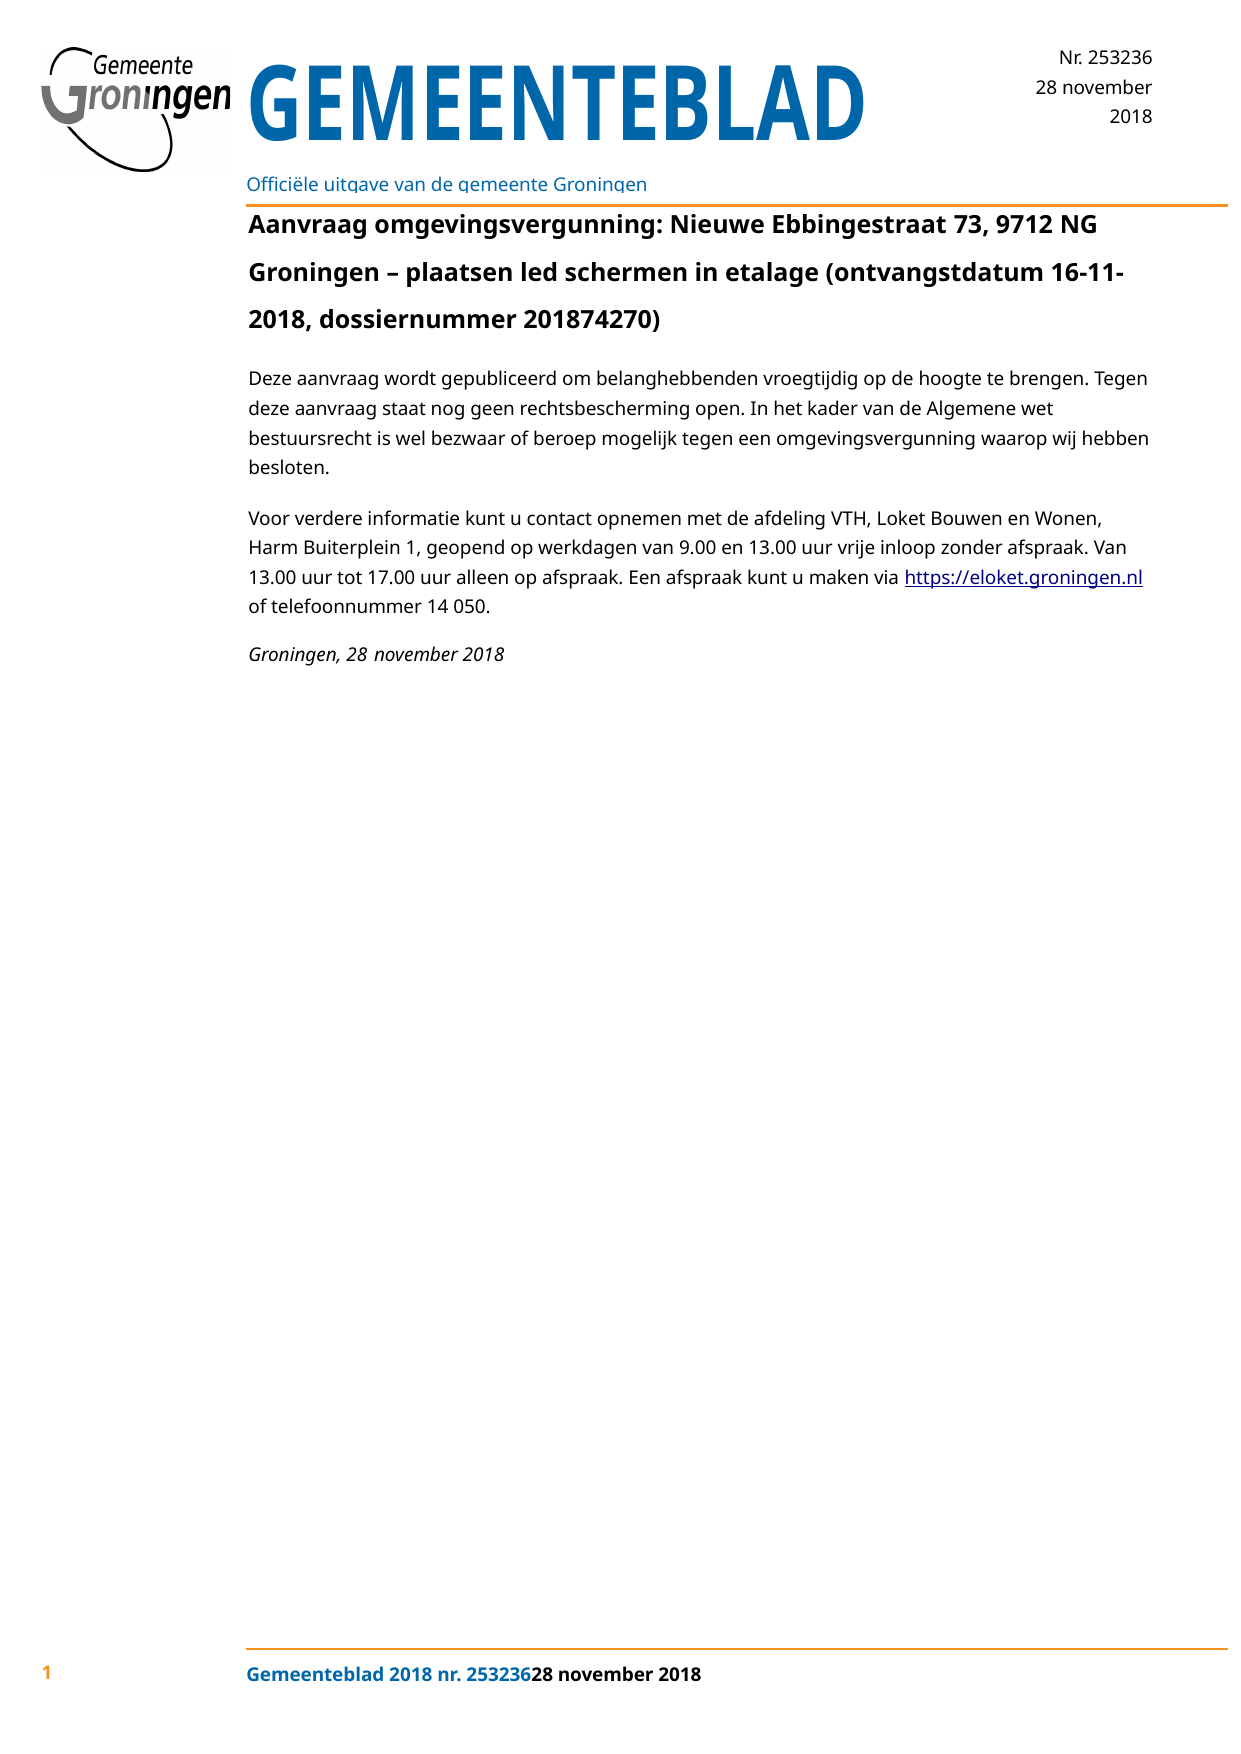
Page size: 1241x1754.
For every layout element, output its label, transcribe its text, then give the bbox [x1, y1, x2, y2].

text Deze aanvraag wordt gepubliceerd om belanghebbenden vroegtijdig op de hoogte te brengen. Tegen deze aanvraag staat nog geen rechtsbescherming open. In het kader van de Algemene wet bestuursrecht is wel bezwaar of beroep mogelijk tegen een omgevingsvergunning waarop wij hebben besloten. [248, 366, 1152, 480]
text Aanvraag omgevingsvergunning: Nieuwe Ebbingestraat 73, 9712 NG Groningen – plaatsen led schermen in etalage (ontvangstdatum 16-11-2018, dossiernummer 201874270) [248, 207, 1152, 336]
text Groningen, 28 november 2018 [248, 641, 1152, 667]
text Voor verdere informatie kunt u contact opnemen met de afdeling VTH, Loket Bouwen en Wonen, Harm Buiterplein 1, geopend op werkdagen van 9.00 en 13.00 uur vrije inloop zonder afspraak. Van 13.00 uur tot 17.00 uur alleen op afspraak. Een afspraak kunt u maken via https://eloket.groningen.nl of telefoonnummer 14 050. [248, 505, 1152, 619]
picture [41, 47, 231, 172]
